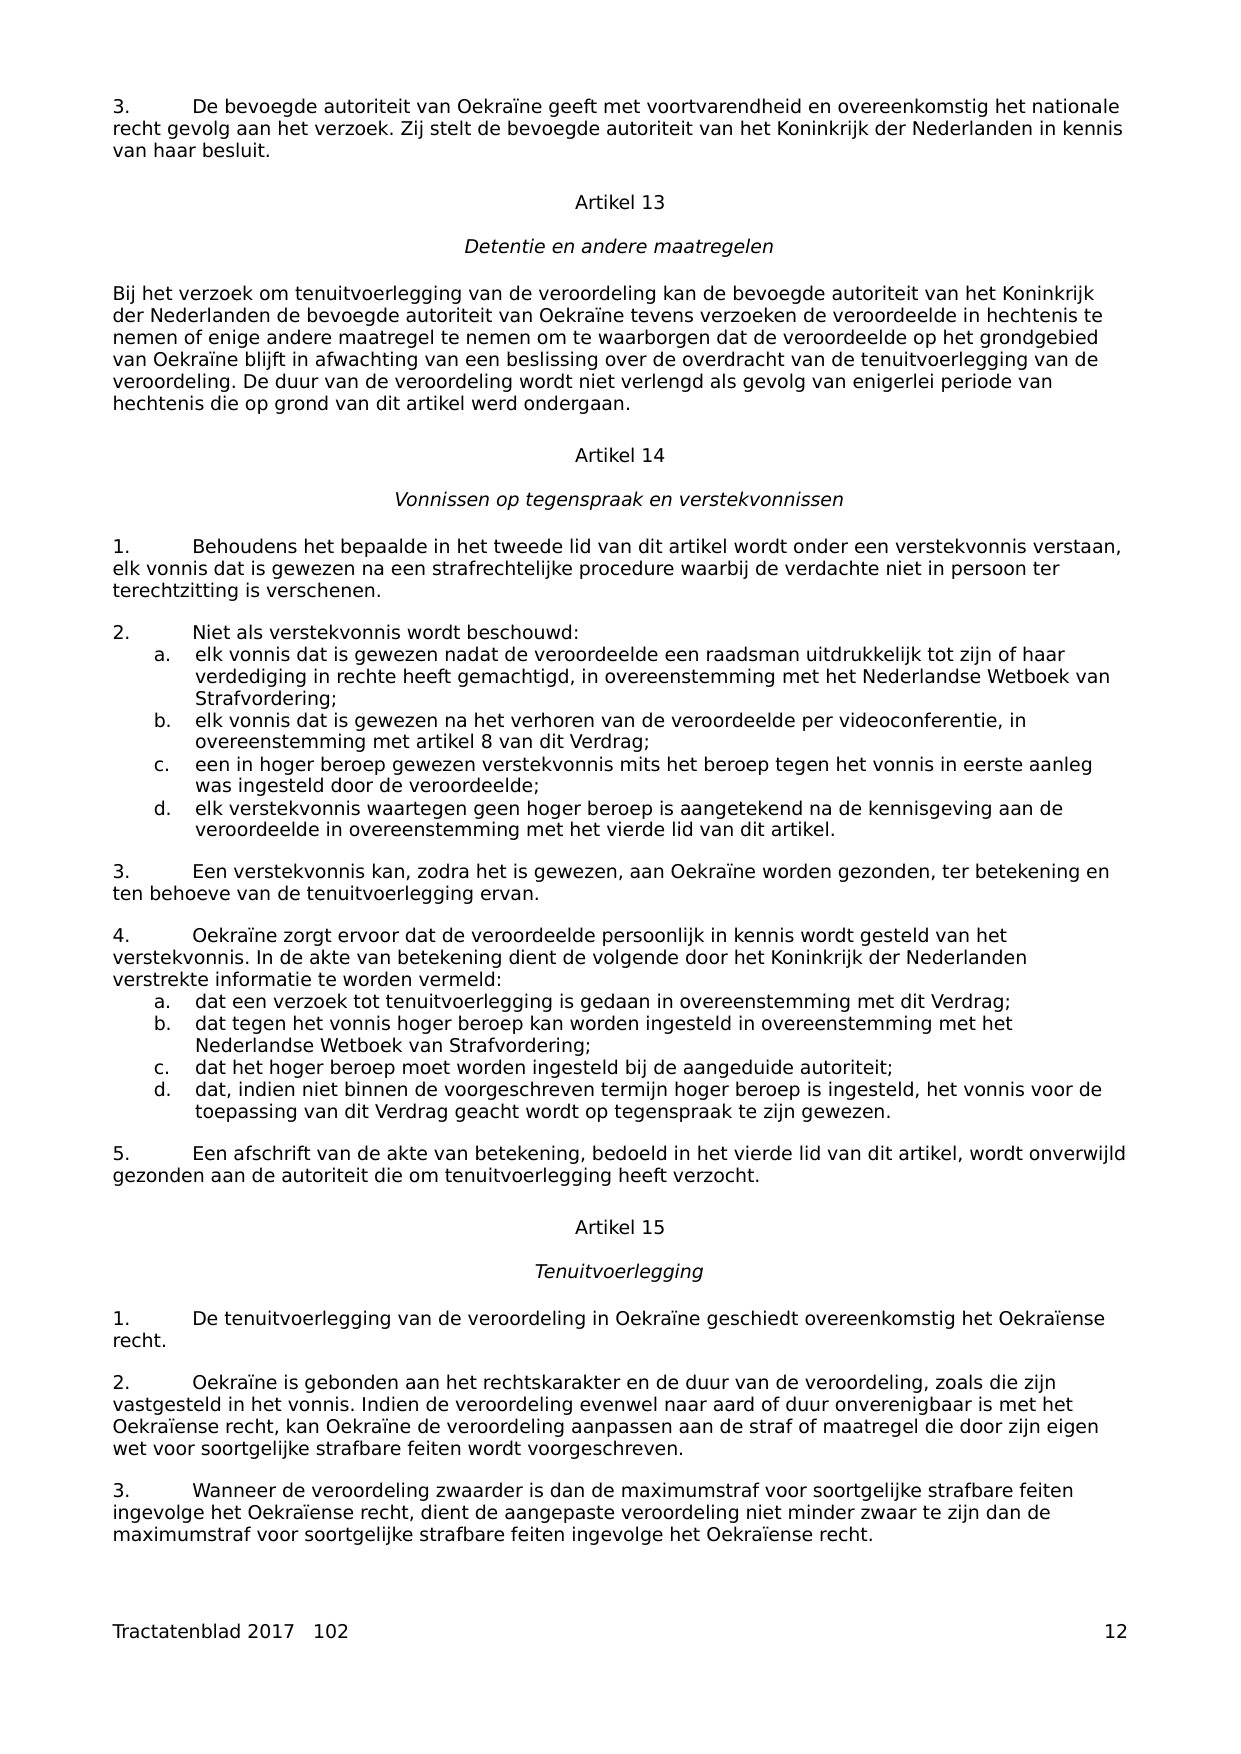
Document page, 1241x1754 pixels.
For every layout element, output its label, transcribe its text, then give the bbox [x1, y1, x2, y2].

text 1. De tenuitvoerlegging van de veroordeling in Oekraïne geschiedt overeenkomstig het Oekraïense recht. [112, 1308, 1128, 1352]
text 3. De bevoegde autoriteit van Oekraïne geeft met voortvarendheid en overeenkomstig het nationale recht gevolg aan het verzoek. Zij stelt de bevoegde autoriteit van het Koninkrijk der Nederlanden in kennis van haar besluit. [112, 96, 1128, 162]
text 3. Wanneer de veroordeling zwaarder is dan de maximumstraf voor soortgelijke strafbare feiten ingevolge het Oekraïense recht, dient de aangepaste veroordeling niet minder zwaar te zijn dan de maximumstraf voor soortgelijke strafbare feiten ingevolge het Oekraïense recht. [112, 1480, 1128, 1546]
text 1. Behoudens het bepaalde in het tweede lid van dit artikel wordt onder een verstekvonnis verstaan, elk vonnis dat is gewezen na een strafrechtelijke procedure waarbij de verdachte niet in persoon ter terechtzitting is verschenen. [112, 536, 1128, 602]
text c. dat het hoger beroep moet worden ingesteld bij de aangeduide autoriteit; [153, 1057, 1128, 1079]
subtitle Artikel 14 Vonnissen op tegenspraak en verstekvonnissen [112, 445, 1128, 511]
text a. dat een verzoek tot tenuitvoerlegging is gedaan in overeenstemming met dit Verdrag; [153, 991, 1128, 1013]
text b. elk vonnis dat is gewezen na het verhoren van de veroordeelde per videoconferentie, in overeenstemming met artikel 8 van dit Verdrag; [153, 709, 1128, 753]
text 4. Oekraïne zorgt ervoor dat de veroordeelde persoonlijk in kennis wordt gesteld van het verstekvonnis. In de akte van betekening dient de volgende door het Koninkrijk der Nederlanden verstrekte informatie te worden vermeld: [112, 925, 1128, 991]
subtitle Artikel 15 Tenuitvoerlegging [112, 1217, 1128, 1283]
text a. elk vonnis dat is gewezen nadat de veroordeelde een raadsman uitdrukkelijk tot zijn of haar verdediging in rechte heeft gemachtigd, in overeenstemming met het Nederlandse Wetboek van Strafvordering; [153, 643, 1128, 709]
text 2. Oekraïne is gebonden aan het rechtskarakter en de duur van de veroordeling, zoals die zijn vastgesteld in het vonnis. Indien de veroordeling evenwel naar aard of duur onverenigbaar is met het Oekraïense recht, kan Oekraïne de veroordeling aanpassen aan de straf of maatregel die door zijn eigen wet voor soortgelijke strafbare feiten wordt voorgeschreven. [112, 1372, 1128, 1460]
text Bij het verzoek om tenuitvoerlegging van de veroordeling kan de bevoegde autoriteit van het Koninkrijk der Nederlanden de bevoegde autoriteit van Oekraïne tevens verzoeken de veroordeelde in hechtenis te nemen of enige andere maatregel te nemen om te waarborgen dat de veroordeelde op het grondgebied van Oekraïne blijft in afwachting van een beslissing over de overdracht van de tenuitvoerlegging van de veroordeling. De duur van de veroordeling wordt niet verlengd als gevolg van enigerlei periode van hechtenis die op grond van dit artikel werd ondergaan. [112, 283, 1128, 415]
text 3. Een verstekvonnis kan, zodra het is gewezen, aan Oekraïne worden gezonden, ter betekening en ten behoeve van de tenuitvoerlegging ervan. [112, 861, 1128, 905]
text d. elk verstekvonnis waartegen geen hoger beroep is aangetekend na de kennisgeving aan de veroordeelde in overeenstemming met het vierde lid van dit artikel. [153, 797, 1128, 841]
text 2. Niet als verstekvonnis wordt beschouwd: [112, 622, 1128, 643]
subtitle Artikel 13 Detentie en andere maatregelen [112, 192, 1128, 258]
text c. een in hoger beroep gewezen verstekvonnis mits het beroep tegen het vonnis in eerste aanleg was ingesteld door de veroordeelde; [153, 753, 1128, 797]
text d. dat, indien niet binnen de voorgeschreven termijn hoger beroep is ingesteld, het vonnis voor de toepassing van dit Verdrag geacht wordt op tegenspraak te zijn gewezen. [153, 1079, 1128, 1123]
text b. dat tegen het vonnis hoger beroep kan worden ingesteld in overeenstemming met het Nederlandse Wetboek van Strafvordering; [153, 1013, 1128, 1057]
text 5. Een afschrift van de akte van betekening, bedoeld in het vierde lid van dit artikel, wordt onverwijld gezonden aan de autoriteit die om tenuitvoerlegging heeft verzocht. [112, 1143, 1128, 1187]
